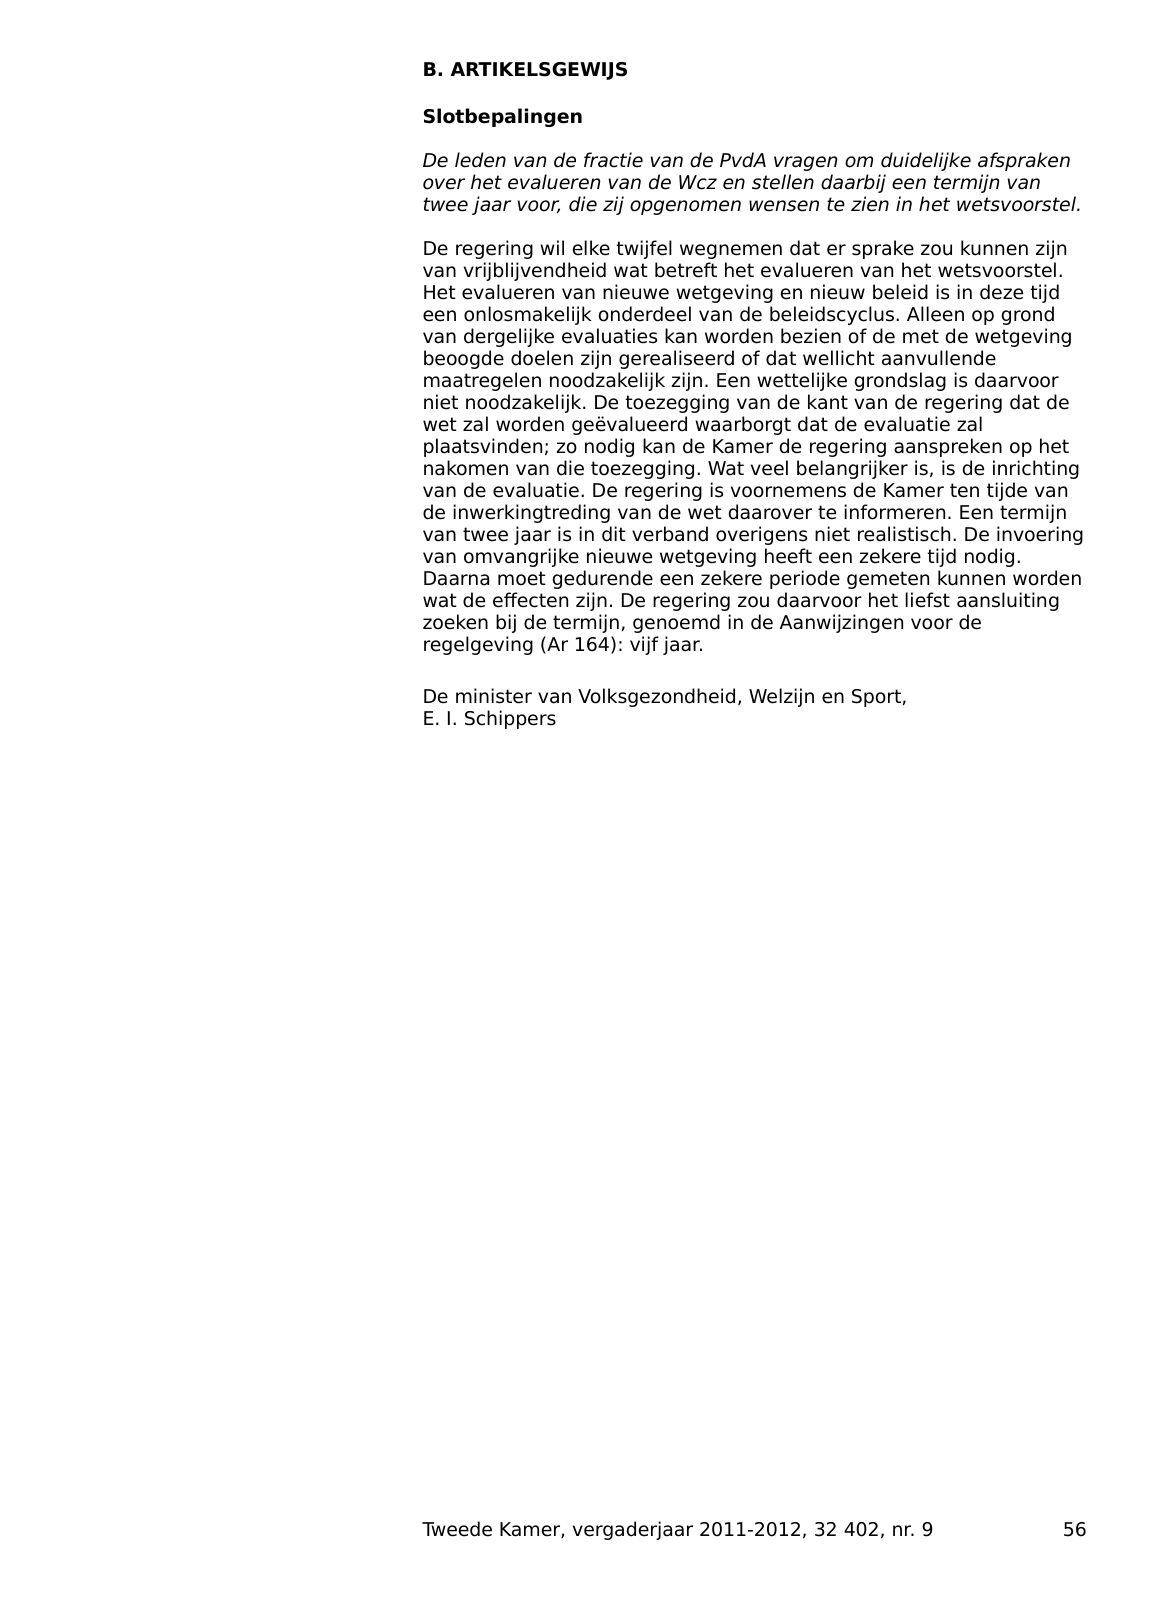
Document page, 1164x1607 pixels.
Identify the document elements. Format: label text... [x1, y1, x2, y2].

subtitle B. ARTIKELSGEWIJS [422, 59, 1087, 81]
text De leden van de fractie van de PvdA vragen om duidelijke afspraken over het evalueren van de Wcz en stellen daarbij een termijn van twee jaar voor, die zij opgenomen wensen te zien in het wetsvoorstel. [422, 150, 1087, 216]
text De minister van Volksgezondheid, Welzijn en Sport, E. I. Schippers [422, 686, 1087, 730]
text De regering wil elke twijfel wegnemen dat er sprake zou kunnen zijn van vrijblijvendheid wat betreft het evalueren van het wetsvoorstel. Het evalueren van nieuwe wetgeving en nieuw beleid is in deze tijd een onlosmakelijk onderdeel van de beleidscyclus. Alleen op grond van dergelijke evaluaties kan worden bezien of de met de wetgeving beoogde doelen zijn gerealiseerd of dat wellicht aanvullende maatregelen noodzakelijk zijn. Een wettelijke grondslag is daarvoor niet noodzakelijk. De toezegging van de kant van de regering dat de wet zal worden geëvalueerd waarborgt dat de evaluatie zal plaatsvinden; zo nodig kan de Kamer de regering aanspreken op het nakomen van die toezegging. Wat veel belangrijker is, is de inrichting van de evaluatie. De regering is voornemens de Kamer ten tijde van de inwerkingtreding van de wet daarover te informeren. Een termijn van twee jaar is in dit verband overigens niet realistisch. De invoering van omvangrijke nieuwe wetgeving heeft een zekere tijd nodig. Daarna moet gedurende een zekere periode gemeten kunnen worden wat de effecten zijn. De regering zou daarvoor het liefst aansluiting zoeken bij de termijn, genoemd in de Aanwijzingen voor de regelgeving (Ar 164): vijf jaar. [422, 238, 1087, 656]
subtitle Slotbepalingen [422, 106, 1087, 128]
